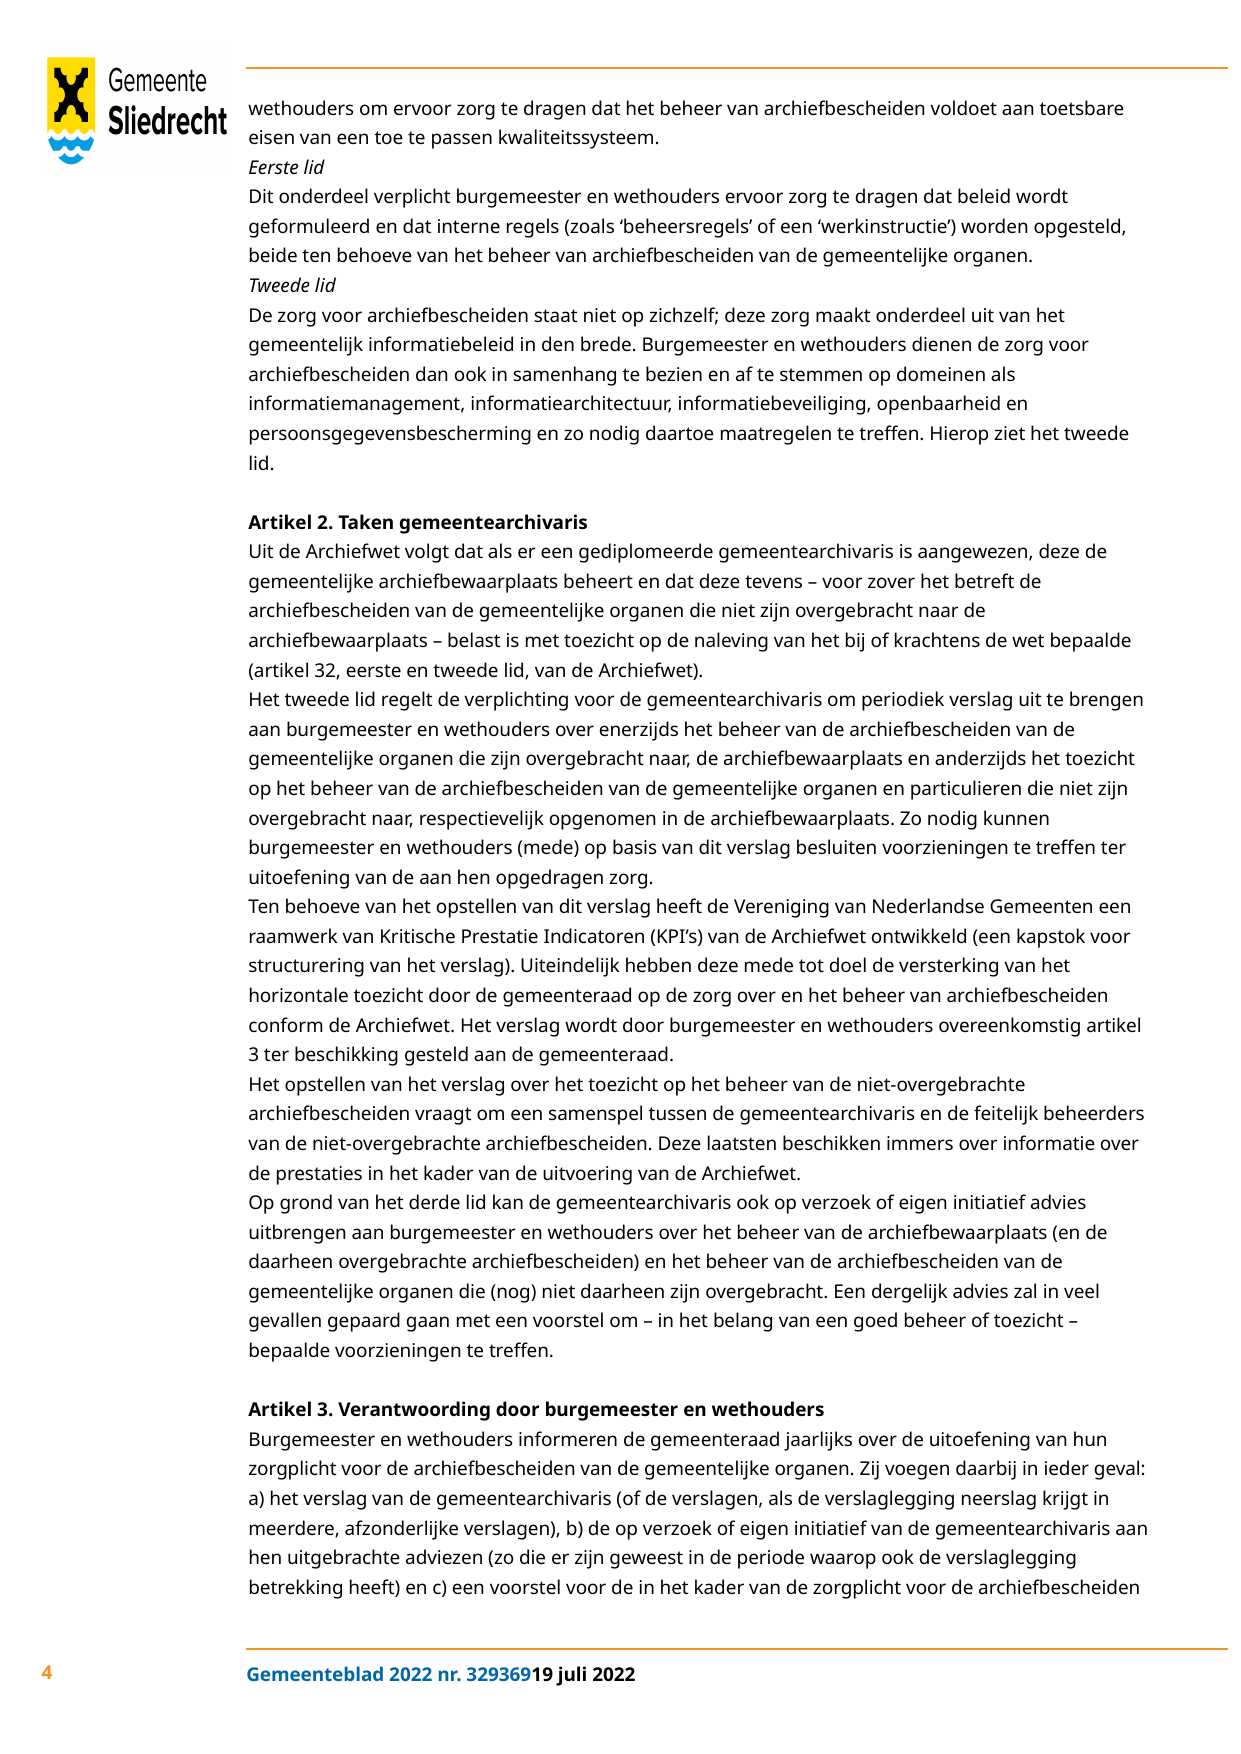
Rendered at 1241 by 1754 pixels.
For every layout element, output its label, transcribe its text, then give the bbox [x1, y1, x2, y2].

text Het tweede lid regelt de verplichting voor de gemeentearchivaris om periodiek verslag uit te brengen aan burgemeester en wethouders over enerzijds het beheer van de archiefbescheiden van de gemeentelijke organen die zijn overgebracht naar, de archiefbewaarplaats en anderzijds het toezicht op het beheer van de archiefbescheiden van de gemeentelijke organen en particulieren die niet zijn overgebracht naar, respectievelijk opgenomen in de archiefbewaarplaats. Zo nodig kunnen burgemeester en wethouders (mede) op basis van dit verslag besluiten voorzieningen te treffen ter uitoefening van de aan hen opgedragen zorg. [248, 686, 1152, 890]
text De zorg voor archiefbescheiden staat niet op zichzelf; deze zorg maakt onderdeel uit van het gemeentelijk informatiebeleid in den brede. Burgemeester en wethouders dienen de zorg voor archiefbescheiden dan ook in samenhang te bezien en af te stemmen op domeinen als informatiemanagement, informatiearchitectuur, informatiebeveiliging, openbaarheid en persoonsgegevensbescherming en zo nodig daartoe maatregelen te treffen. Hierop ziet het tweede lid. [248, 302, 1152, 476]
text Het opstellen van het verslag over het toezicht op het beheer van de niet-overgebrachte archiefbescheiden vraagt om een samenspel tussen de gemeentearchivaris en de feitelijk beheerders van de niet-overgebrachte archiefbescheiden. Deze laatsten beschikken immers over informatie over de prestaties in het kader van de uitvoering van de Archiefwet. [248, 1071, 1152, 1186]
text Tweede lid [248, 272, 1152, 298]
text Op grond van het derde lid kan de gemeentearchivaris ook op verzoek of eigen initiatief advies uitbrengen aan burgemeester en wethouders over het beheer van de archiefbewaarplaats (en de daarheen overgebrachte archiefbescheiden) en het beheer van de archiefbescheiden van de gemeentelijke organen die (nog) niet daarheen zijn overgebracht. Een dergelijk advies zal in veel gevallen gepaard gaan met een voorstel om – in het belang van een goed beheer of toezicht – bepaalde voorzieningen te treffen. [248, 1189, 1152, 1363]
text Uit de Archiefwet volgt dat als er een gediplomeerde gemeentearchivaris is aangewezen, deze de gemeentelijke archiefbewaarplaats beheert en dat deze tevens – voor zover het betreft de archiefbescheiden van de gemeentelijke organen die niet zijn overgebracht naar de archiefbewaarplaats – belast is met toezicht op de naleving van het bij of krachtens de wet bepaalde (artikel 32, eerste en tweede lid, van de Archiefwet). [248, 538, 1152, 683]
text Artikel 2. Taken gemeentearchivaris [248, 509, 1152, 535]
picture [41, 47, 231, 172]
text wethouders om ervoor zorg te dragen dat het beheer van archiefbescheiden voldoet aan toetsbare eisen van een toe te passen kwaliteitssysteem. [248, 95, 1152, 150]
text Burgemeester en wethouders informeren de gemeenteraad jaarlijks over de uitoefening van hun zorgplicht voor de archiefbescheiden van de gemeentelijke organen. Zij voegen daarbij in ieder geval: a) het verslag van de gemeentearchivaris (of de verslagen, als de verslaglegging neerslag krijgt in meerdere, afzonderlijke verslagen), b) de op verzoek of eigen initiatief van de gemeentearchivaris aan hen uitgebrachte adviezen (zo die er zijn geweest in de periode waarop ook de verslaglegging betrekking heeft) en c) een voorstel voor de in het kader van de zorgplicht voor de archiefbescheiden [248, 1426, 1152, 1600]
text Ten behoeve van het opstellen van dit verslag heeft de Vereniging van Nederlandse Gemeenten een raamwerk van Kritische Prestatie Indicatoren (KPI’s) van de Archiefwet ontwikkeld (een kapstok voor structurering van het verslag). Uiteindelijk hebben deze mede tot doel de versterking van het horizontale toezicht door de gemeenteraad op de zorg over en het beheer van archiefbescheiden conform de Archiefwet. Het verslag wordt door burgemeester en wethouders overeenkomstig artikel 3 ter beschikking gesteld aan de gemeenteraad. [248, 893, 1152, 1067]
text Eerste lid [248, 154, 1152, 180]
text Artikel 3. Verantwoording door burgemeester en wethouders [248, 1396, 1152, 1422]
text Dit onderdeel verplicht burgemeester en wethouders ervoor zorg te dragen dat beleid wordt geformuleerd en dat interne regels (zoals ‘beheersregels’ of een ‘werkinstructie’) worden opgesteld, beide ten behoeve van het beheer van archiefbescheiden van de gemeentelijke organen. [248, 183, 1152, 268]
